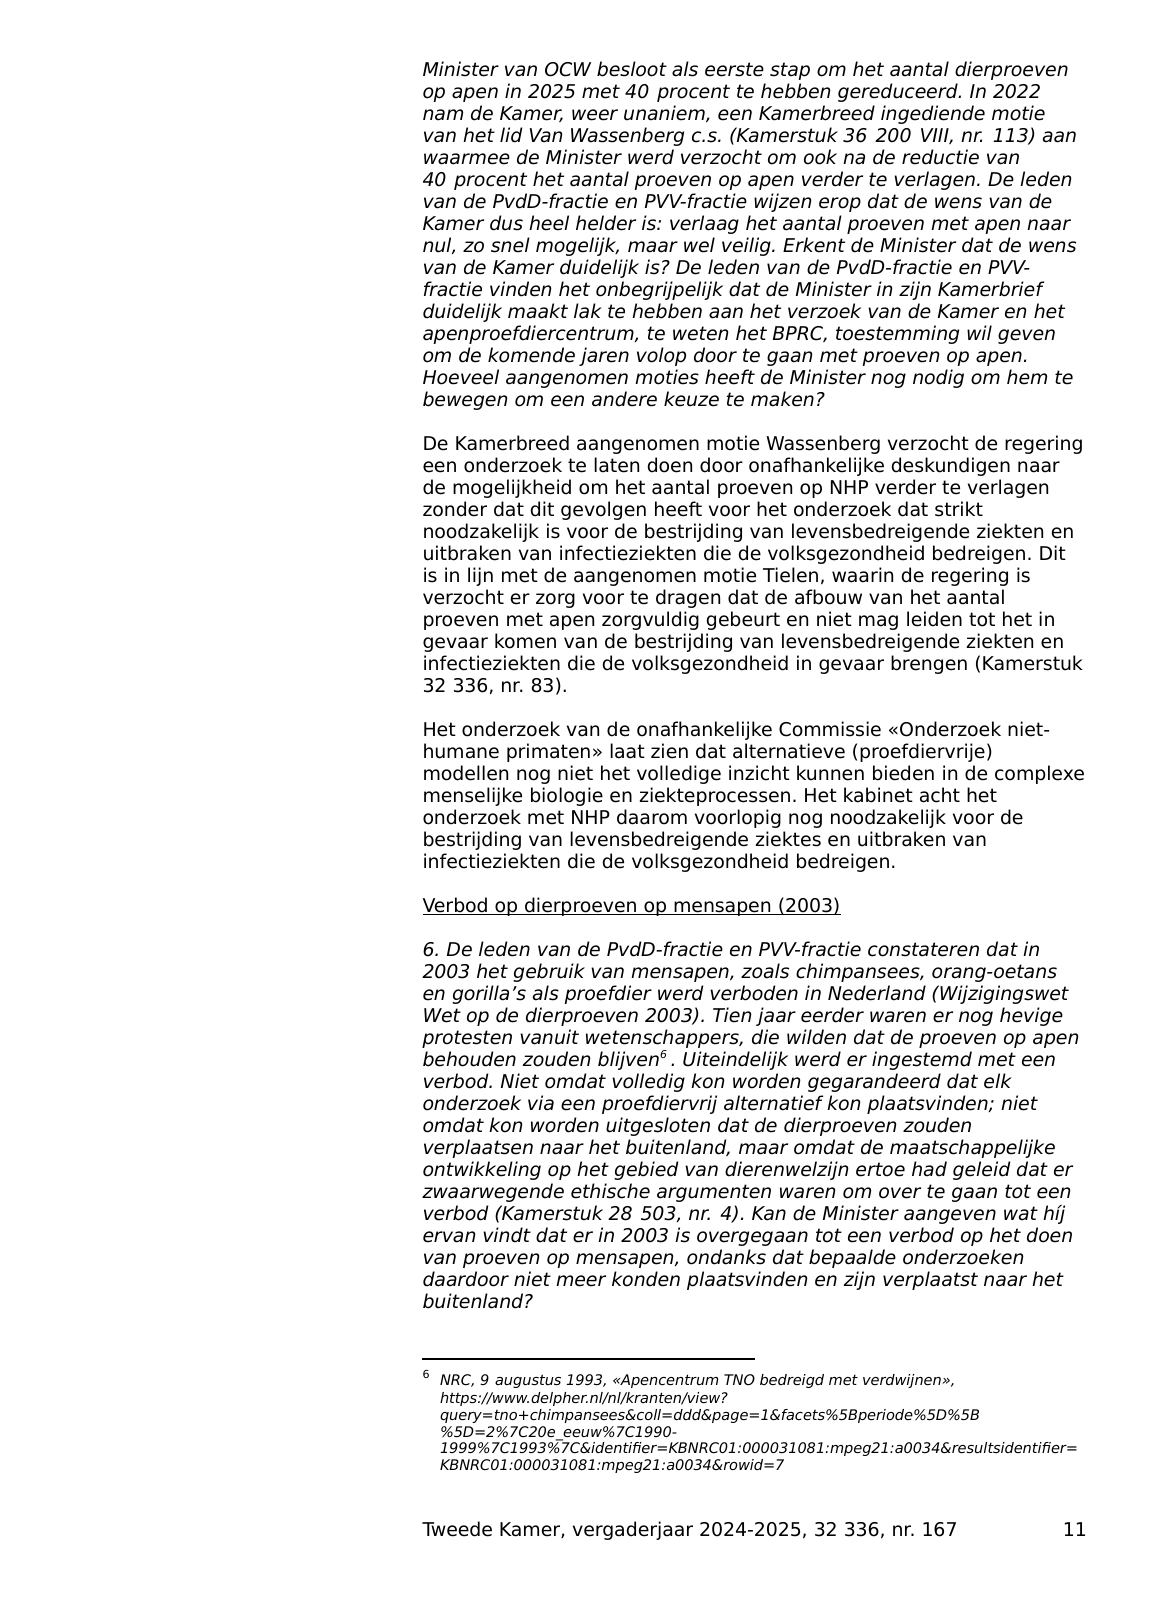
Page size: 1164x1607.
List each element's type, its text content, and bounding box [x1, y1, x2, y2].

text 6. De leden van de PvdD-fractie en PVV-fractie constateren dat in 2003 het gebruik van mensapen, zoals chimpansees, orang-oetans en gorilla’s als proefdier werd verboden in Nederland (Wijzigingswet Wet op de dierproeven 2003). Tien jaar eerder waren er nog hevige protesten vanuit wetenschappers, die wilden dat de proeven op apen behouden zouden blijven. Uiteindelijk werd er ingestemd met een verbod. Niet omdat volledig kon worden gegarandeerd dat elk onderzoek via een proefdiervrij alternatief kon plaatsvinden; niet omdat kon worden uitgesloten dat de dierproeven zouden verplaatsen naar het buitenland, maar omdat de maatschappelijke ontwikkeling op het gebied van dierenwelzijn ertoe had geleid dat er zwaarwegende ethische argumenten waren om over te gaan tot een verbod (Kamerstuk 28 503, nr. 4). Kan de Minister aangeven wat híj ervan vindt dat er in 2003 is overgegaan tot een verbod op het doen van proeven op mensapen, ondanks dat bepaalde onderzoeken daardoor niet meer konden plaatsvinden en zijn verplaatst naar het buitenland? [422, 939, 1087, 1313]
text NRC, 9 augustus 1993, «Apencentrum TNO bedreigd met verdwijnen», https://www.delpher.nl/nl/kranten/view?query=tno+chimpansees&coll=ddd&page=1&facets%5Bperiode%5D%5B%5D=2%7C20e_eeuw%7C1990-1999%7C1993%7C&identifier=KBNRC01:000031081:mpeg21:a0034&resultsidentifier=KBNRC01:000031081:mpeg21:a0034&rowid=7 [422, 1368, 1087, 1474]
text De Kamerbreed aangenomen motie Wassenberg verzocht de regering een onderzoek te laten doen door onafhankelijke deskundigen naar de mogelijkheid om het aantal proeven op NHP verder te verlagen zonder dat dit gevolgen heeft voor het onderzoek dat strikt noodzakelijk is voor de bestrijding van levensbedreigende ziekten en uitbraken van infectieziekten die de volksgezondheid bedreigen. Dit is in lijn met de aangenomen motie Tielen, waarin de regering is verzocht er zorg voor te dragen dat de afbouw van het aantal proeven met apen zorgvuldig gebeurt en niet mag leiden tot het in gevaar komen van de bestrijding van levensbedreigende ziekten en infectieziekten die de volksgezondheid in gevaar brengen (Kamerstuk 32 336, nr. 83). [422, 433, 1087, 697]
subtitle Verbod op dierproeven op mensapen (2003) [422, 895, 1087, 917]
text Minister van OCW besloot als eerste stap om het aantal dierproeven op apen in 2025 met 40 procent te hebben gereduceerd. In 2022 nam de Kamer, weer unaniem, een Kamerbreed ingediende motie van het lid Van Wassenberg c.s. (Kamerstuk 36 200 VIII, nr. 113) aan waarmee de Minister werd verzocht om ook na de reductie van 40 procent het aantal proeven op apen verder te verlagen. De leden van de PvdD-fractie en PVV-fractie wijzen erop dat de wens van de Kamer dus heel helder is: verlaag het aantal proeven met apen naar nul, zo snel mogelijk, maar wel veilig. Erkent de Minister dat de wens van de Kamer duidelijk is? De leden van de PvdD-fractie en PVV-fractie vinden het onbegrijpelijk dat de Minister in zijn Kamerbrief duidelijk maakt lak te hebben aan het verzoek van de Kamer en het apenproefdiercentrum, te weten het BPRC, toestemming wil geven om de komende jaren volop door te gaan met proeven op apen. Hoeveel aangenomen moties heeft de Minister nog nodig om hem te bewegen om een andere keuze te maken? [422, 59, 1087, 411]
text Het onderzoek van de onafhankelijke Commissie «Onderzoek niet-humane primaten» laat zien dat alternatieve (proefdiervrije) modellen nog niet het volledige inzicht kunnen bieden in de complexe menselijke biologie en ziekteprocessen. Het kabinet acht het onderzoek met NHP daarom voorlopig nog noodzakelijk voor de bestrijding van levensbedreigende ziektes en uitbraken van infectieziekten die de volksgezondheid bedreigen. [422, 719, 1087, 873]
